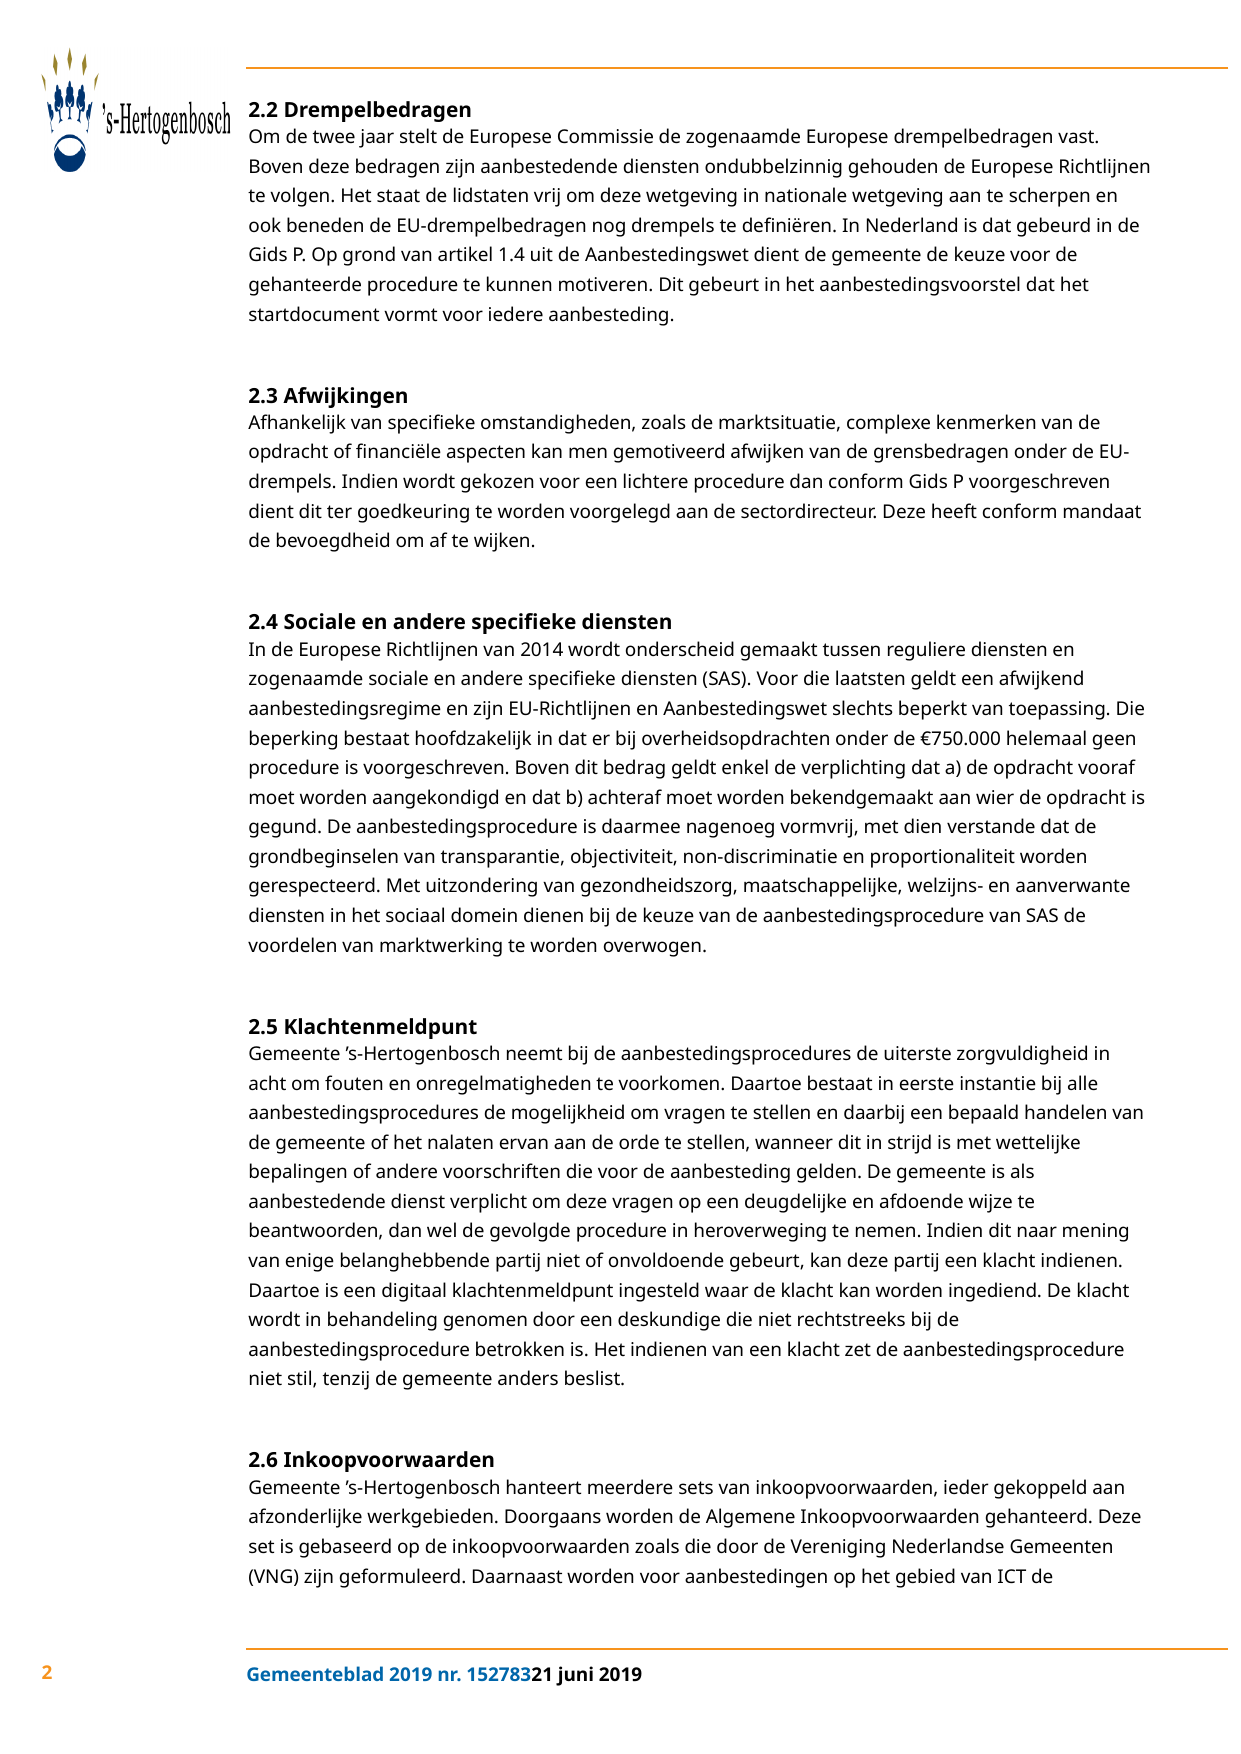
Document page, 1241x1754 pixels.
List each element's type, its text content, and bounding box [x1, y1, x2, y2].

text 2.3 Afwijkingen [248, 381, 1152, 409]
text Gemeente ’s-Hertogenbosch neemt bij de aanbestedingsprocedures de uiterste zorgvuldigheid in acht om fouten en onregelmatigheden te voorkomen. Daartoe bestaat in eerste instantie bij alle aanbestedingsprocedures de mogelijkheid om vragen te stellen en daarbij een bepaald handelen van de gemeente of het nalaten ervan aan de orde te stellen, wanneer dit in strijd is met wettelijke bepalingen of andere voorschriften die voor de aanbesteding gelden. De gemeente is als aanbestedende dienst verplicht om deze vragen op een deugdelijke en afdoende wijze te beantwoorden, dan wel de gevolgde procedure in heroverweging te nemen. Indien dit naar mening van enige belanghebbende partij niet of onvoldoende gebeurt, kan deze partij een klacht indienen. Daartoe is een digitaal klachtenmeldpunt ingesteld waar de klacht kan worden ingediend. De klacht wordt in behandeling genomen door een deskundige die niet rechtstreeks bij de aanbestedingsprocedure betrokken is. Het indienen van een klacht zet de aanbestedingsprocedure niet stil, tenzij de gemeente anders beslist. [248, 1040, 1152, 1391]
text 2.5 Klachtenmeldpunt [248, 1012, 1152, 1040]
text 2.4 Sociale en andere specifieke diensten [248, 607, 1152, 636]
text Om de twee jaar stelt de Europese Commissie de zogenaamde Europese drempelbedragen vast. Boven deze bedragen zijn aanbestedende diensten ondubbelzinnig gehouden de Europese Richtlijnen te volgen. Het staat de lidstaten vrij om deze wetgeving in nationale wetgeving aan te scherpen en ook beneden de EU-drempelbedragen nog drempels te definiëren. In Nederland is dat gebeurd in de Gids P. Op grond van artikel 1.4 uit de Aanbestedingswet dient de gemeente de keuze voor de gehanteerde procedure te kunnen motiveren. Dit gebeurt in het aanbestedingsvoorstel dat het startdocument vormt voor iedere aanbesteding. [248, 123, 1152, 326]
text 2.2 Drempelbedragen [248, 95, 1152, 123]
picture [41, 47, 231, 172]
text Afhankelijk van specifieke omstandigheden, zoals de marktsituatie, complexe kenmerken van de opdracht of financiële aspecten kan men gemotiveerd afwijken van de grensbedragen onder de EU-drempels. Indien wordt gekozen voor een lichtere procedure dan conform Gids P voorgeschreven dient dit ter goedkeuring te worden voorgelegd aan de sectordirecteur. Deze heeft conform mandaat de bevoegdheid om af te wijken. [248, 409, 1152, 553]
text In de Europese Richtlijnen van 2014 wordt onderscheid gemaakt tussen reguliere diensten en zogenaamde sociale en andere specifieke diensten (SAS). Voor die laatsten geldt een afwijkend aanbestedingsregime en zijn EU-Richtlijnen en Aanbestedingswet slechts beperkt van toepassing. Die beperking bestaat hoofdzakelijk in dat er bij overheidsopdrachten onder de €750.000 helemaal geen procedure is voorgeschreven. Boven dit bedrag geldt enkel de verplichting dat a) de opdracht vooraf moet worden aangekondigd en dat b) achteraf moet worden bekendgemaakt aan wier de opdracht is gegund. De aanbestedingsprocedure is daarmee nagenoeg vormvrij, met dien verstande dat de grondbeginselen van transparantie, objectiviteit, non-discriminatie en proportionaliteit worden gerespecteerd. Met uitzondering van gezondheidszorg, maatschappelijke, welzijns- en aanverwante diensten in het sociaal domein dienen bij de keuze van de aanbestedingsprocedure van SAS de voordelen van marktwerking te worden overwogen. [248, 636, 1152, 957]
text 2.6 Inkoopvoorwaarden [248, 1446, 1152, 1474]
text Gemeente ’s-Hertogenbosch hanteert meerdere sets van inkoopvoorwaarden, ieder gekoppeld aan afzonderlijke werkgebieden. Doorgaans worden de Algemene Inkoopvoorwaarden gehanteerd. Deze set is gebaseerd op de inkoopvoorwaarden zoals die door de Vereniging Nederlandse Gemeenten (VNG) zijn geformuleerd. Daarnaast worden voor aanbestedingen op het gebied van ICT de [248, 1474, 1152, 1588]
